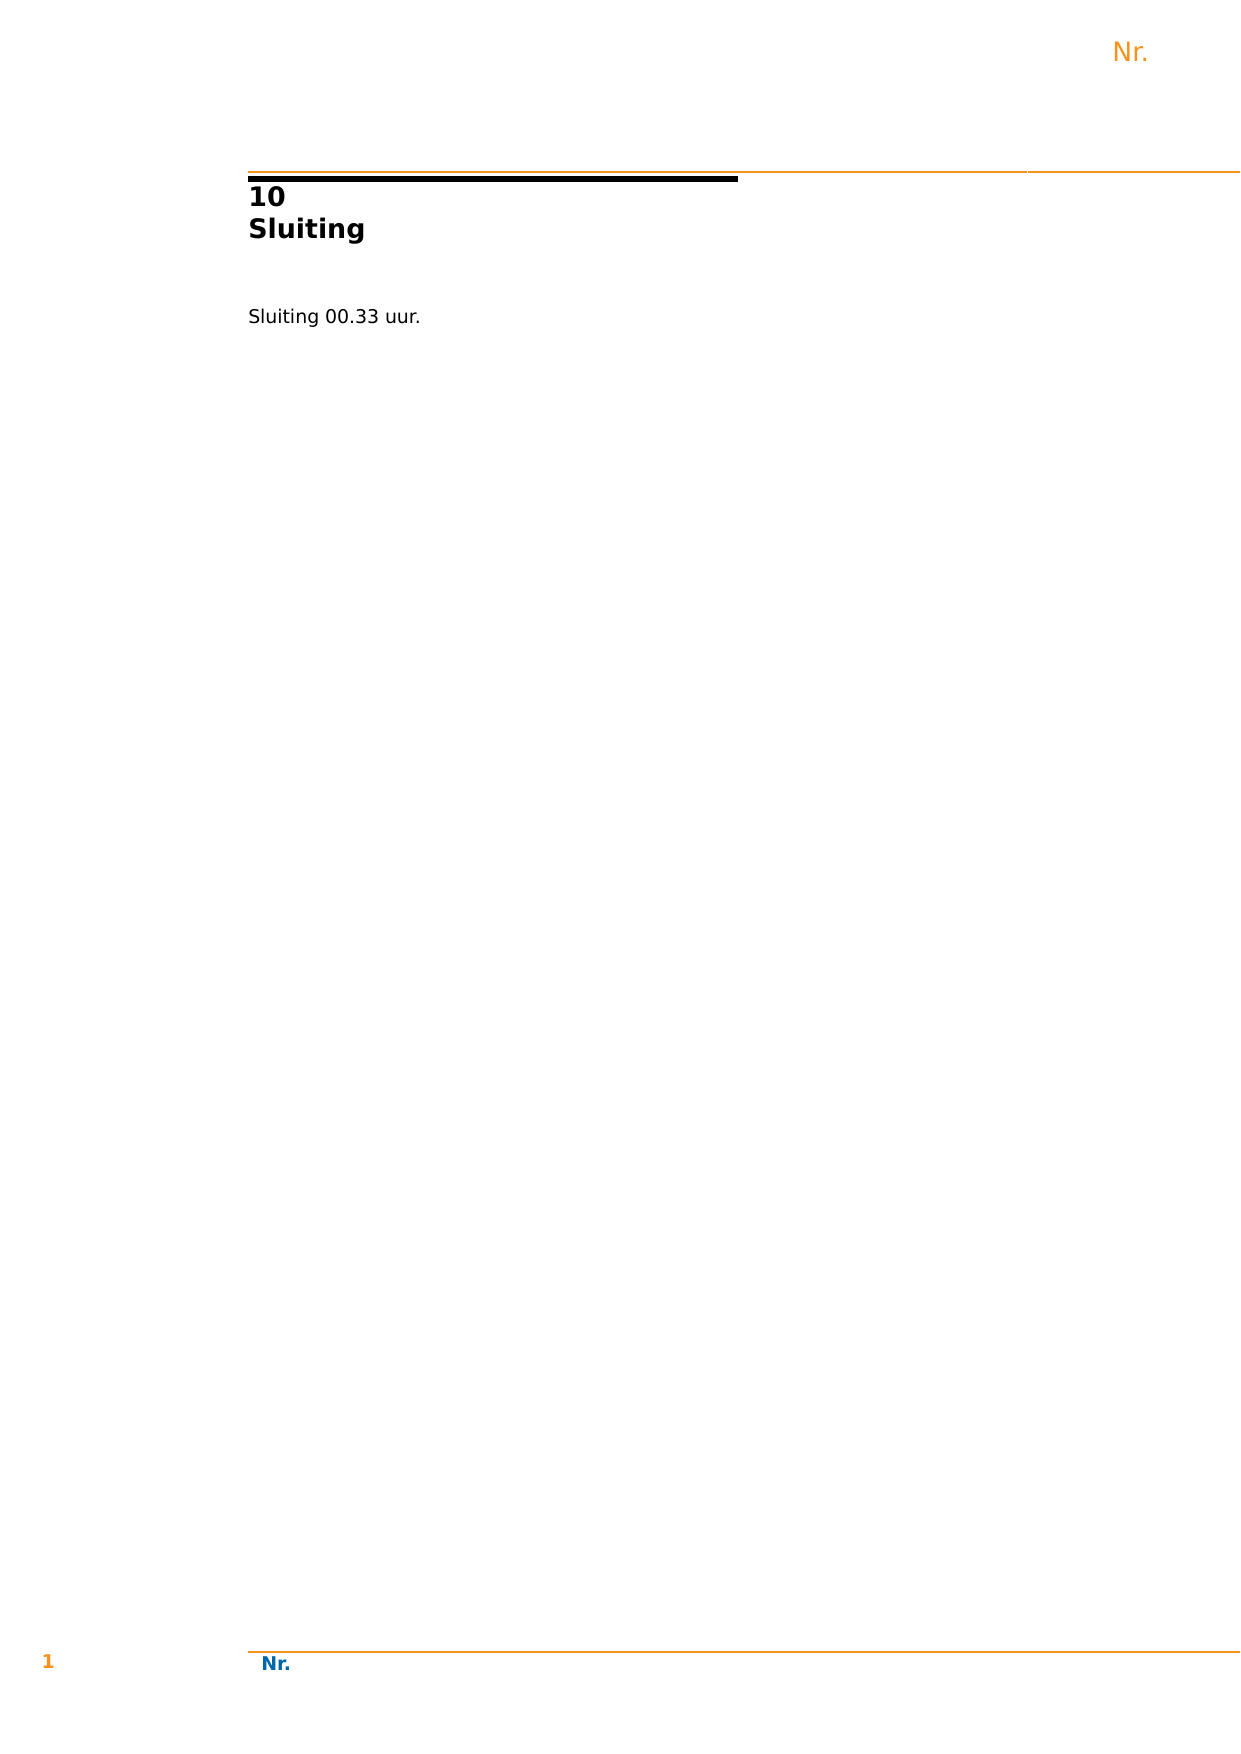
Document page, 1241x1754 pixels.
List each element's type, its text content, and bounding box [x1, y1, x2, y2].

title 10 Sluiting [248, 182, 691, 244]
text Sluiting 00.33 uur. [248, 306, 691, 328]
